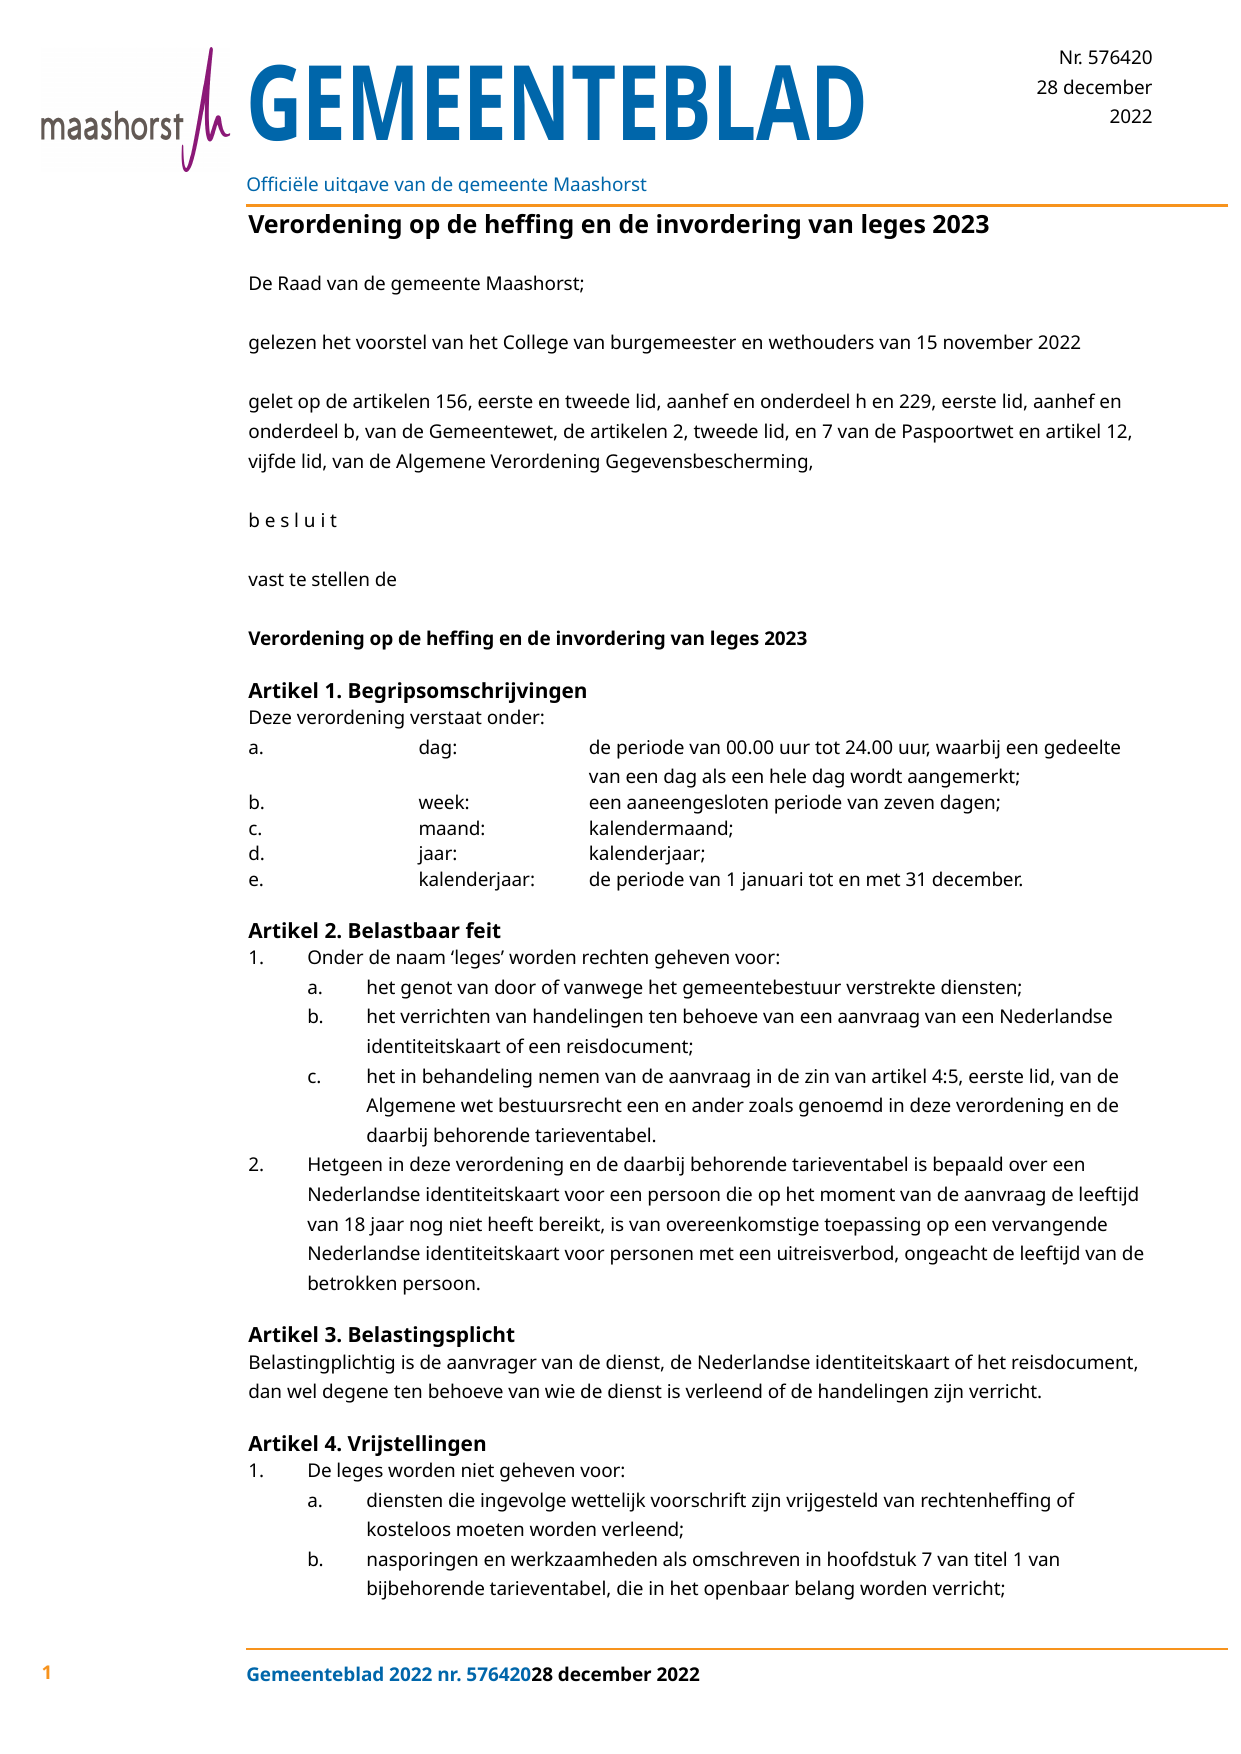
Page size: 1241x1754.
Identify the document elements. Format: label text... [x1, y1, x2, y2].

table_header a. [248, 734, 418, 789]
list Onder de naam ‘leges’ worden rechten geheven voor: [248, 944, 1152, 970]
list Hetgeen in deze verordening en de daarbij behorende tarieventabel is bepaald over een Nederlandse identiteitskaart voor een persoon die op het moment van de aanvraag de leeftijd van 18 jaar nog niet heeft bereikt, is van overeenkomstige toepassing op een vervangende Nederlandse identiteitskaart voor personen met een uitreisverbod, ongeacht de leeftijd van de betrokken persoon. [248, 1152, 1152, 1296]
text Belastingplichtig is de aanvrager van de dienst, de Nederlandse identiteitskaart of het reisdocument, dan wel degene ten behoeve van wie de dienst is verleend of de handelingen zijn verricht. [248, 1349, 1152, 1404]
list De leges worden niet geheven voor: [248, 1457, 1152, 1483]
list nasporingen en werkzaamheden als omschreven in hoofdstuk 7 van titel 1 van bijbehorende tarieventabel, die in het openbaar belang worden verricht; [307, 1546, 1152, 1601]
table_cell kalenderjaar: [418, 866, 589, 892]
text Artikel 1. Begripsomschrijvingen [248, 676, 1152, 704]
table_header dag: [418, 734, 589, 789]
text Artikel 3. Belastingsplicht [248, 1320, 1152, 1349]
text gelet op de artikelen 156, eerste en tweede lid, aanhef en onderdeel h en 229, eerste lid, aanhef en onderdeel b, van de Gemeentewet, de artikelen 2, tweede lid, en 7 van de Paspoortwet en artikel 12, vijfde lid, van de Algemene Verordening Gegevensbescherming, [248, 389, 1152, 473]
text Artikel 2. Belastbaar feit [248, 916, 1152, 944]
table_cell d. [248, 841, 418, 866]
table_cell kalenderjaar; [589, 841, 1152, 866]
table_cell de periode van 1 januari tot en met 31 december. [589, 866, 1152, 892]
list diensten die ingevolge wettelijk voorschrift zijn vrijgesteld van rechtenheffing of kosteloos moeten worden verleend; [307, 1487, 1152, 1542]
text vast te stellen de [248, 566, 1152, 592]
table_cell een aaneengesloten periode van zeven dagen; [589, 789, 1152, 815]
table_cell b. [248, 789, 418, 815]
text Deze verordening verstaat onder: [248, 704, 1152, 730]
text Artikel 4. Vrijstellingen [248, 1429, 1152, 1457]
table_cell week: [418, 789, 589, 815]
table_header de periode van 00.00 uur tot 24.00 uur, waarbij een gedeelte van een dag als een hele dag wordt aangemerkt; [589, 734, 1152, 789]
list het verrichten van handelingen ten behoeve van een aanvraag van een Nederlandse identiteitskaart of een reisdocument; [307, 1004, 1152, 1059]
text Verordening op de heffing en de invordering van leges 2023 [248, 207, 1152, 241]
list het in behandeling nemen van de aanvraag in de zin van artikel 4:5, eerste lid, van de Algemene wet bestuursrecht een en ander zoals genoemd in deze verordening en de daarbij behorende tarieventabel. [307, 1063, 1152, 1148]
table_cell c. [248, 815, 418, 841]
table_cell kalendermaand; [589, 815, 1152, 841]
text De Raad van de gemeente Maashorst; [248, 270, 1152, 296]
text b e s l u i t [248, 507, 1152, 533]
table_cell maand: [418, 815, 589, 841]
text Verordening op de heffing en de invordering van leges 2023 [248, 625, 1152, 651]
picture [41, 47, 231, 172]
table_cell e. [248, 866, 418, 892]
list het genot van door of vanwege het gemeentebestuur verstrekte diensten; [307, 974, 1152, 1000]
table_cell jaar: [418, 841, 589, 866]
text gelezen het voorstel van het College van burgemeester en wethouders van 15 november 2022 [248, 329, 1152, 355]
